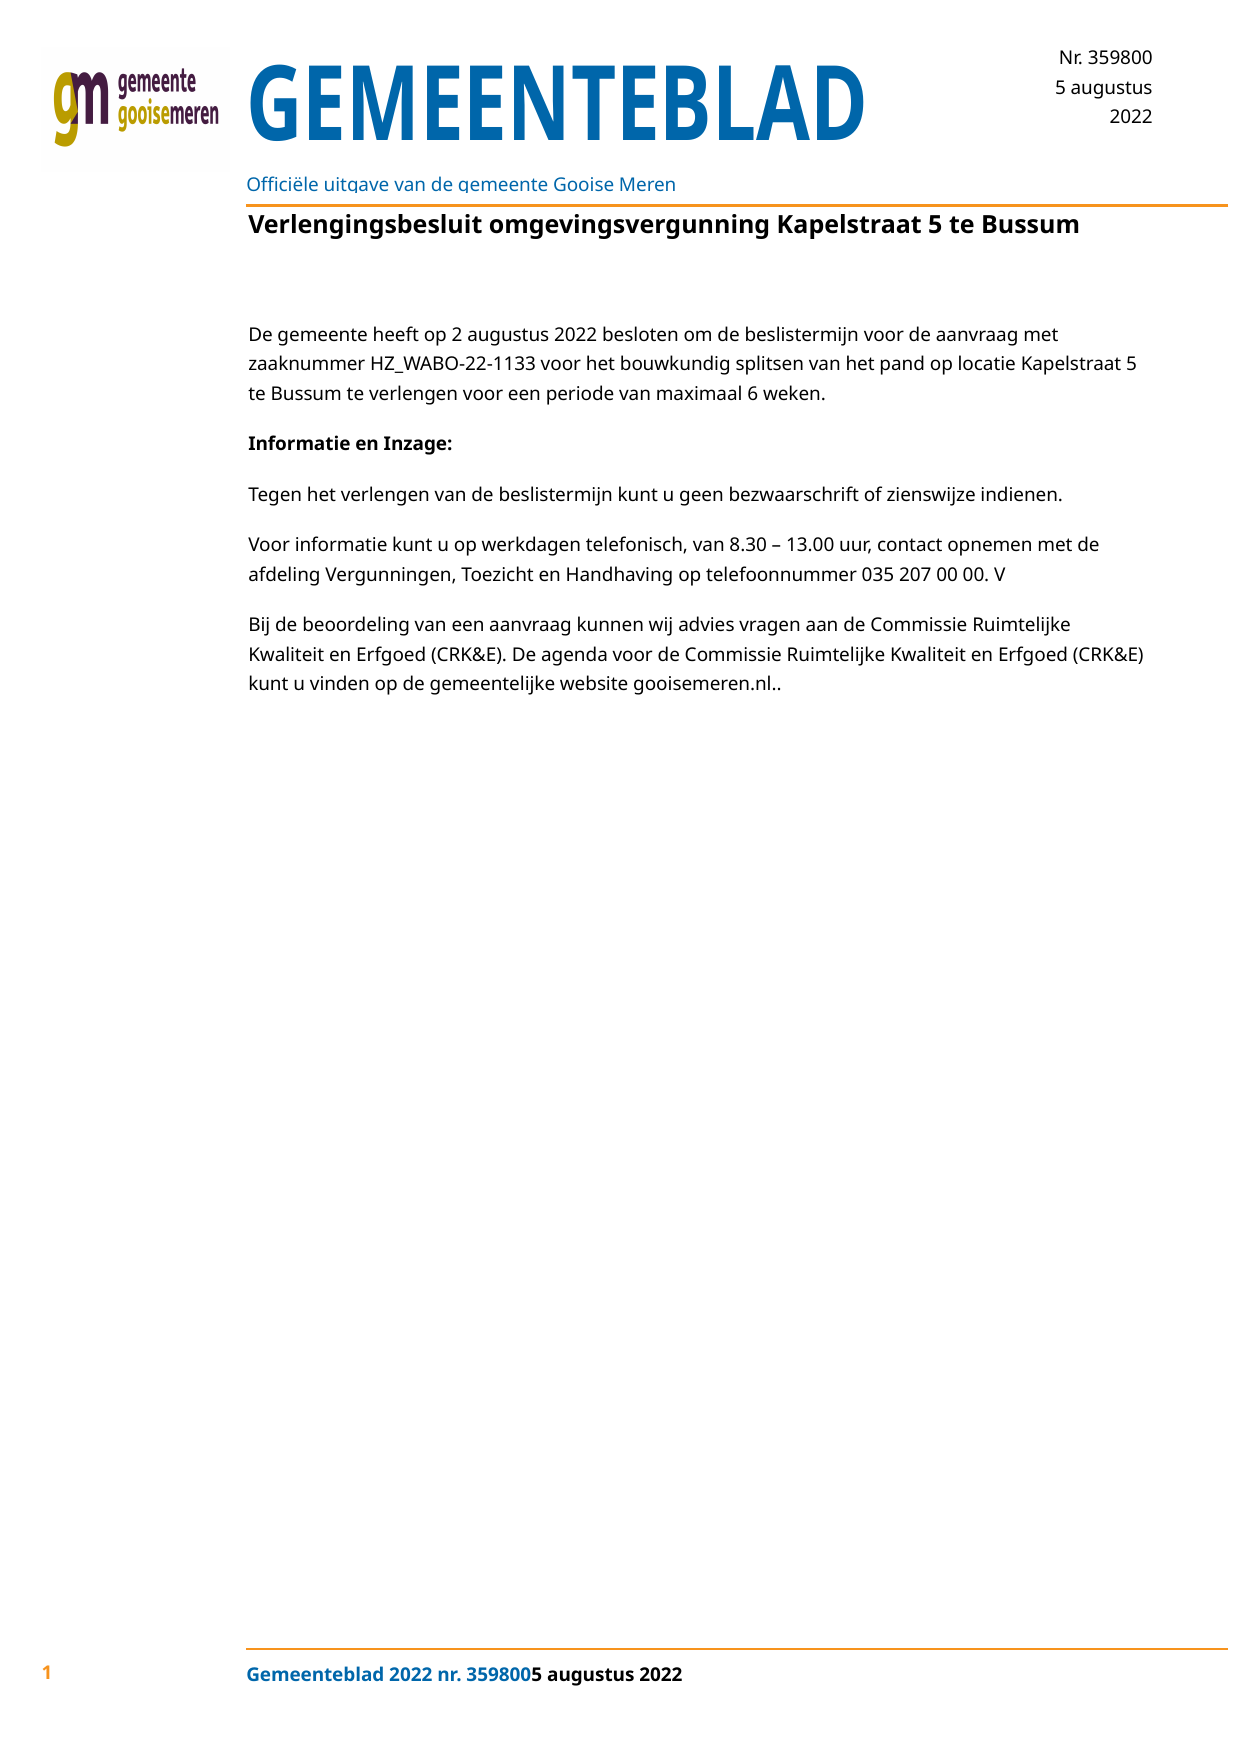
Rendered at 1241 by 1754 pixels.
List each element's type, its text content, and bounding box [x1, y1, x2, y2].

text Bij de beoordeling van een aanvraag kunnen wij advies vragen aan de Commissie Ruimtelijke Kwaliteit en Erfgoed (CRK&E). De agenda voor de Commissie Ruimtelijke Kwaliteit en Erfgoed (CRK&E) kunt u vinden op de gemeentelijke website gooisemeren.nl.. [248, 611, 1152, 696]
text Voor informatie kunt u op werkdagen telefonisch, van 8.30 – 13.00 uur, contact opnemen met de afdeling Vergunningen, Toezicht en Handhaving op telefoonnummer 035 207 00 00. V [248, 531, 1152, 586]
text Informatie en Inzage: [248, 430, 1152, 456]
text Tegen het verlengen van de beslistermijn kunt u geen bezwaarschrift of zienswijze indienen. [248, 481, 1152, 506]
text De gemeente heeft op 2 augustus 2022 besloten om de beslistermijn voor de aanvraag met zaaknummer HZ_WABO-22-1133 voor het bouwkundig splitsen van het pand op locatie Kapelstraat 5 te Bussum te verlengen voor een periode van maximaal 6 weken. [248, 321, 1152, 406]
picture [41, 47, 231, 172]
text Verlengingsbesluit omgevingsvergunning Kapelstraat 5 te Bussum [248, 207, 1152, 241]
